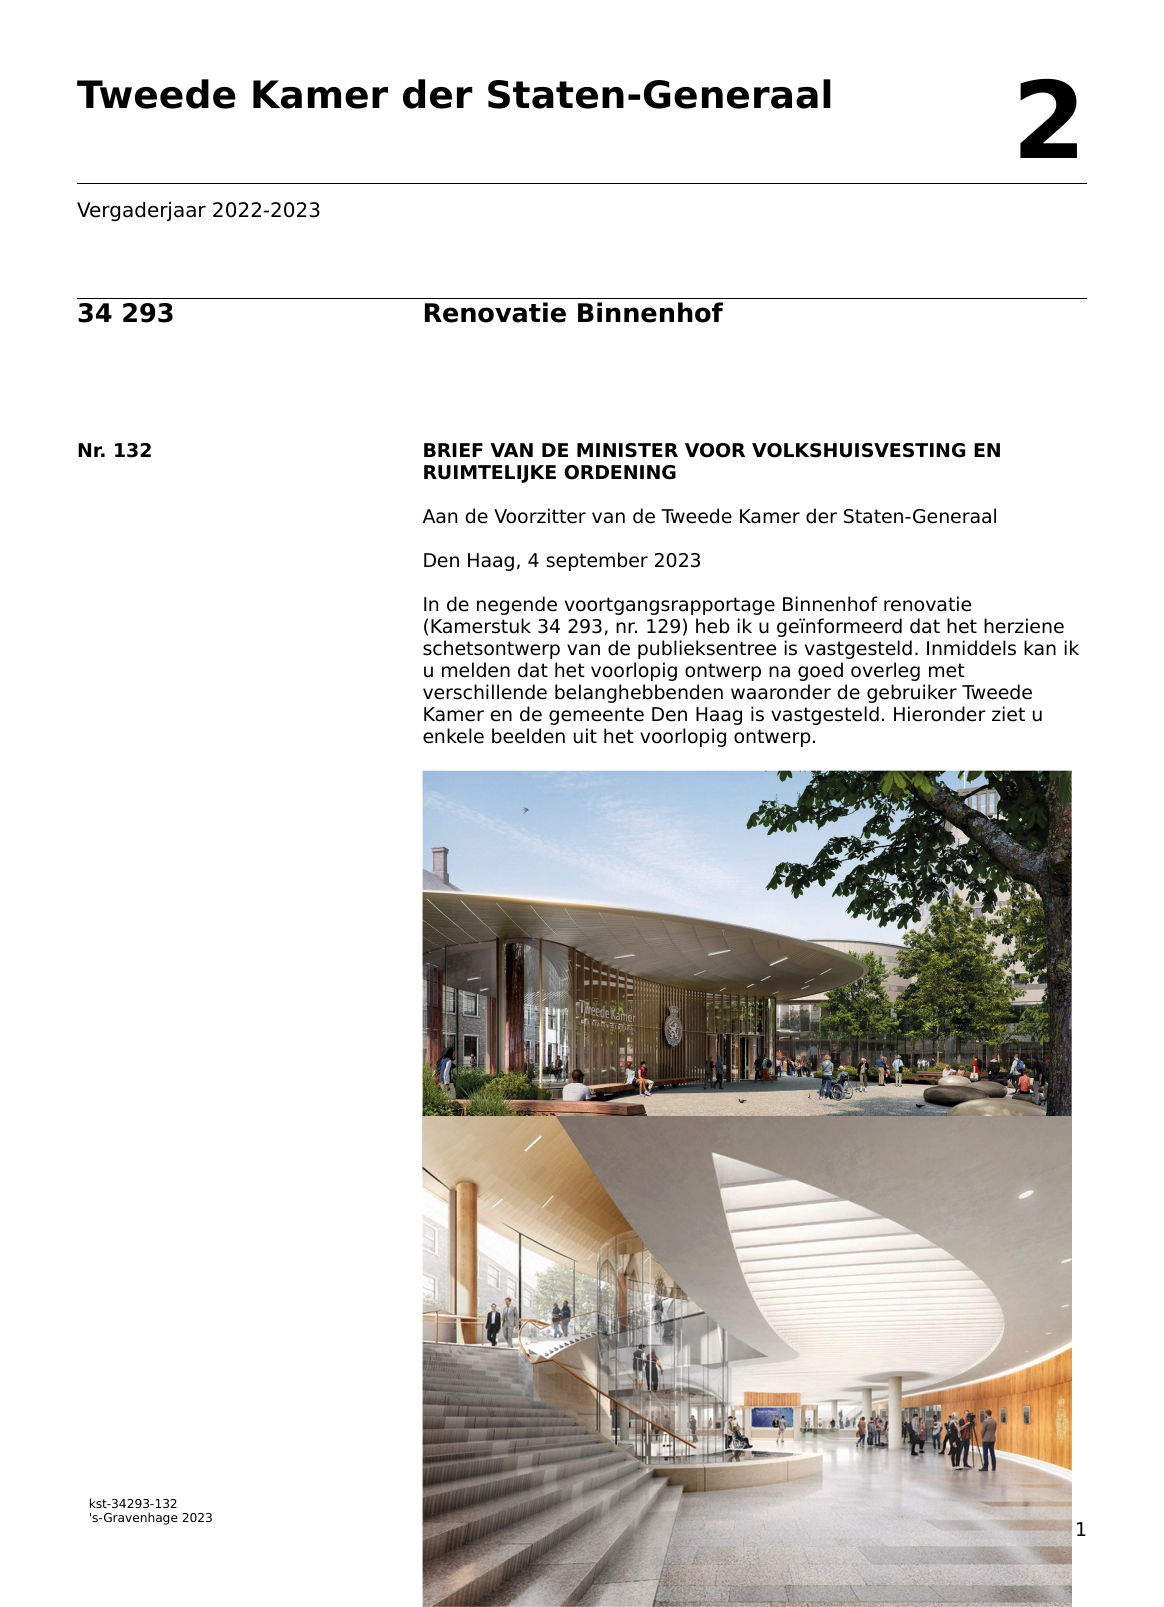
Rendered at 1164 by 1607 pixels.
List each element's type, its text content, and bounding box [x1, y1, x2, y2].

text Den Haag, 4 september 2023 [422, 550, 1087, 572]
text 's-Gravenhage 2023 [88, 1511, 323, 1525]
text In de negende voortgangsrapportage Binnenhof renovatie (Kamerstuk 34 293, nr. 129) heb ik u geïnformeerd dat het herziene schetsontwerp van de publieksentree is vastgesteld. Inmiddels kan ik u melden dat het voorlopig ontwerp na goed overleg met verschillende belanghebbenden waaronder de gebruiker Tweede Kamer en de gemeente Den Haag is vastgesteld. Hieronder ziet u enkele beelden uit het voorlopig ontwerp. [422, 594, 1087, 748]
table_header Tweede Kamer der Staten-Generaal [77, 59, 886, 183]
subtitle Nr. 132 BRIEF VAN DE MINISTER VOOR VOLKSHUISVESTING EN RUIMTELIJKE ORDENING [77, 440, 1087, 484]
subtitle 34 293 Renovatie Binnenhof [77, 299, 1087, 329]
table_cell Vergaderjaar 2022-2023 [77, 184, 1087, 298]
text Aan de Voorzitter van de Tweede Kamer der Staten-Generaal [422, 506, 1087, 528]
picture [422, 770, 1072, 1607]
table_header 2 [886, 59, 1087, 183]
text kst-34293-132 [88, 1497, 323, 1511]
